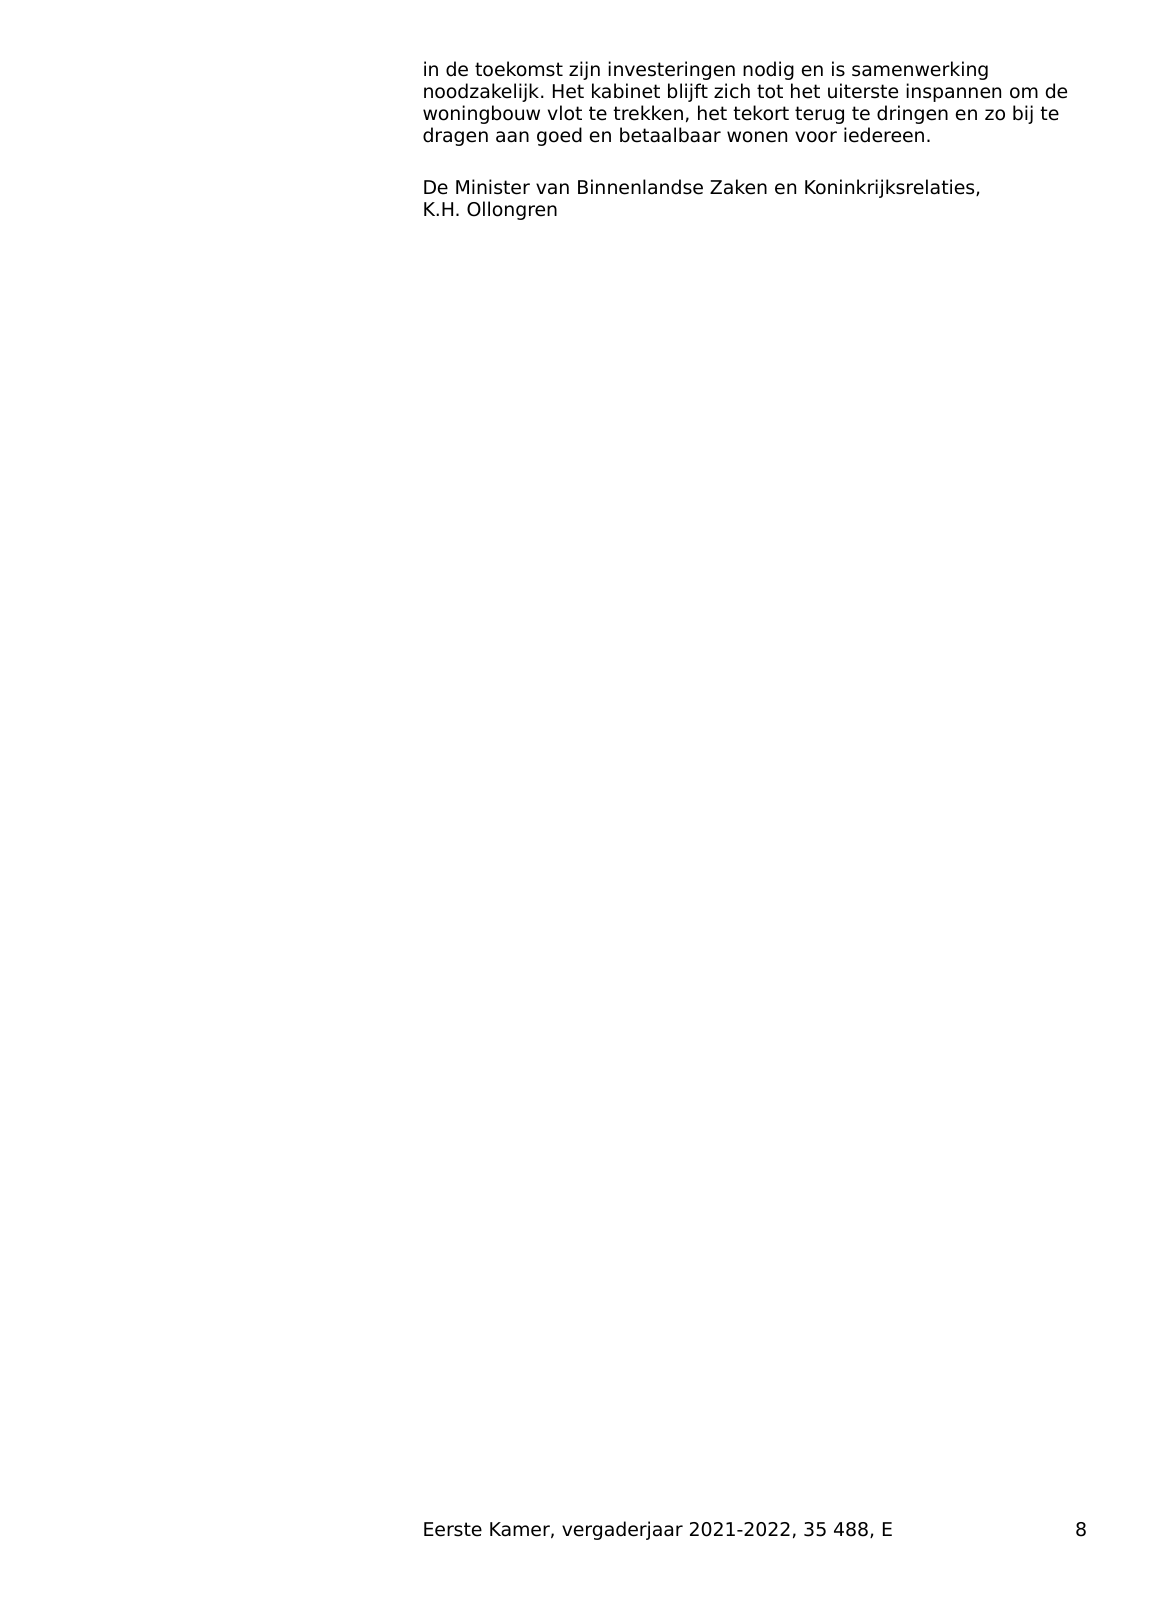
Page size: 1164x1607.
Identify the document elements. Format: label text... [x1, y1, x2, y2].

text in de toekomst zijn investeringen nodig en is samenwerking noodzakelijk. Het kabinet blijft zich tot het uiterste inspannen om de woningbouw vlot te trekken, het tekort terug te dringen en zo bij te dragen aan goed en betaalbaar wonen voor iedereen. [422, 59, 1087, 147]
text De Minister van Binnenlandse Zaken en Koninkrijksrelaties, K.H. Ollongren [422, 177, 1087, 221]
